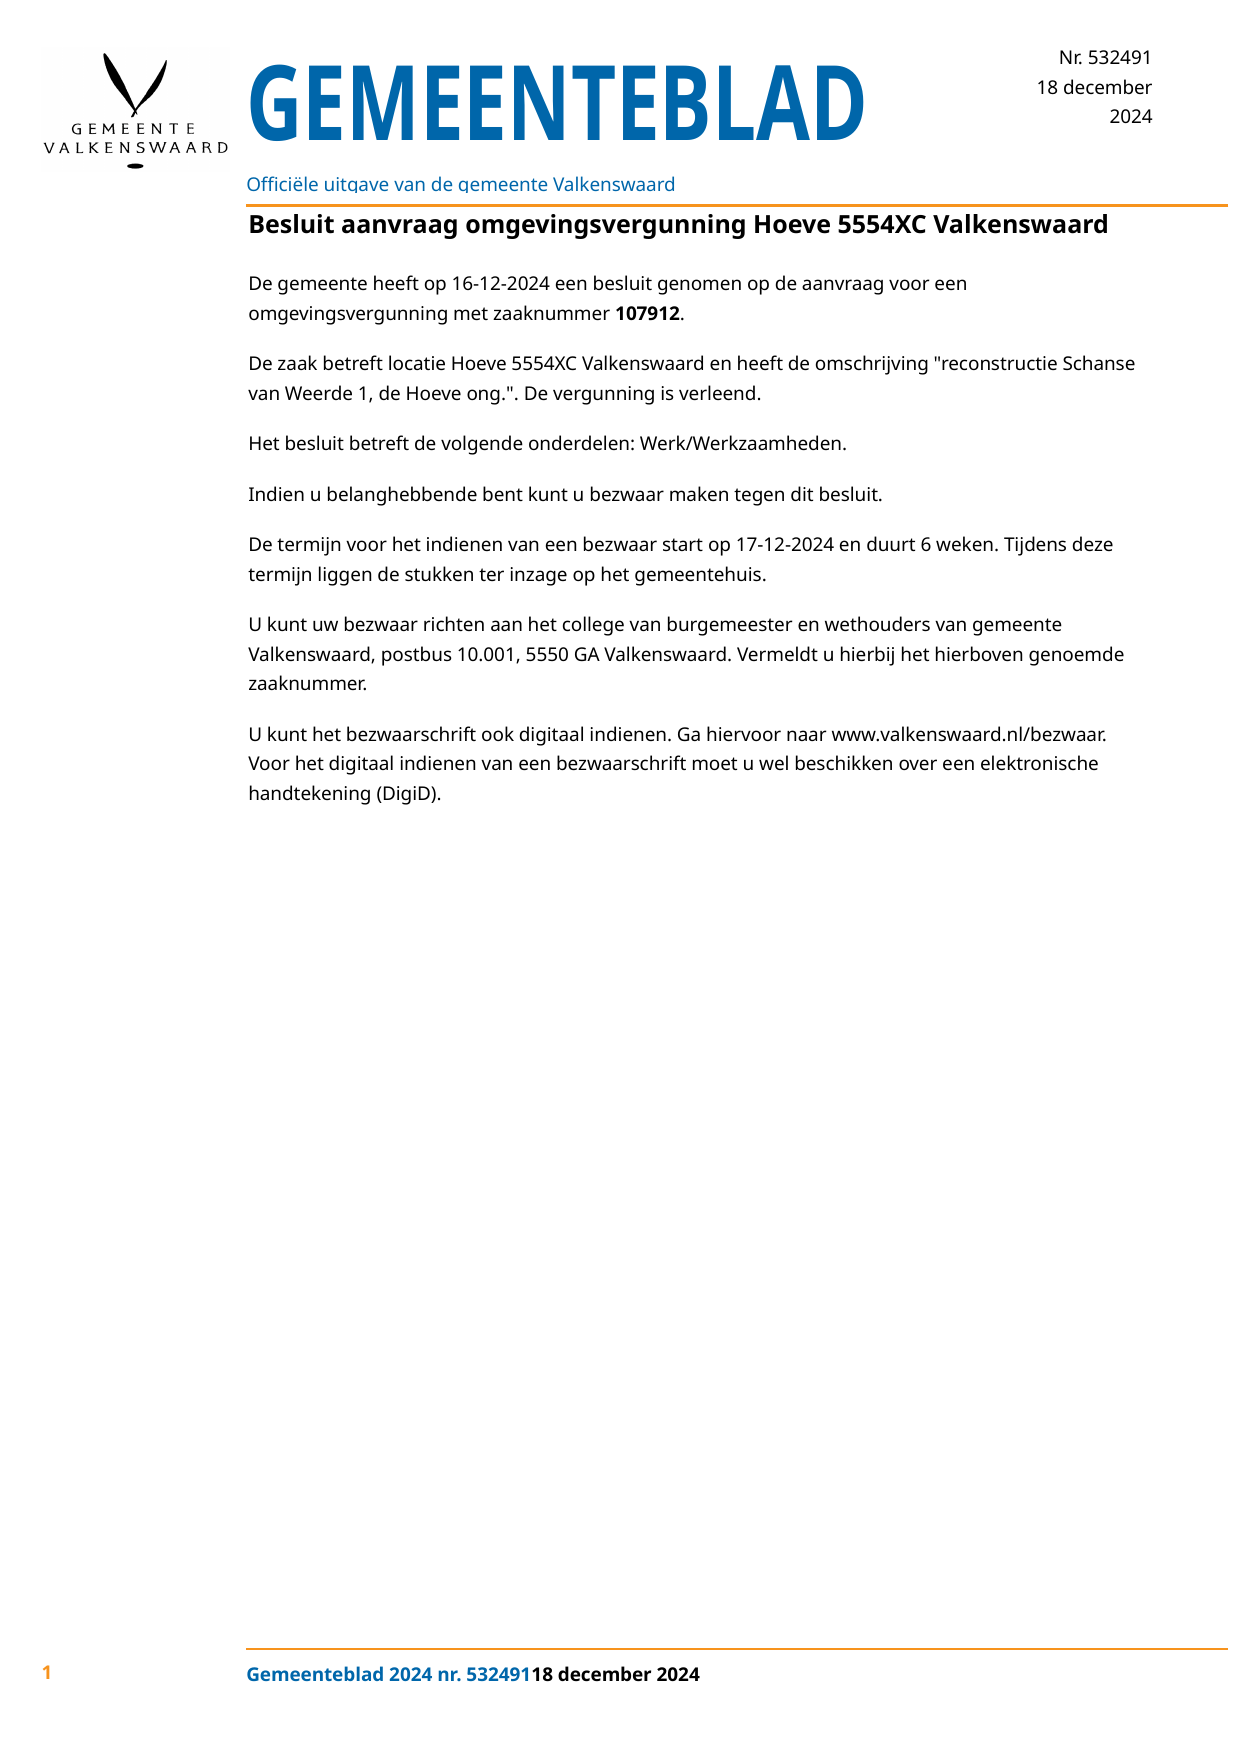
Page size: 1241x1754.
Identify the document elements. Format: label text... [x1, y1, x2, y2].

text Besluit aanvraag omgevingsvergunning Hoeve 5554XC Valkenswaard [248, 207, 1152, 241]
text Het besluit betreft de volgende onderdelen: Werk/Werkzaamheden. [248, 430, 1152, 456]
text U kunt uw bezwaar richten aan het college van burgemeester en wethouders van gemeente Valkenswaard, postbus 10.001, 5550 GA Valkenswaard. Vermeldt u hierbij het hierboven genoemde zaaknummer. [248, 611, 1152, 696]
text De termijn voor het indienen van een bezwaar start op 17-12-2024 en duurt 6 weken. Tijdens deze termijn liggen de stukken ter inzage op het gemeentehuis. [248, 531, 1152, 586]
text Indien u belanghebbende bent kunt u bezwaar maken tegen dit besluit. [248, 481, 1152, 506]
text U kunt het bezwaarschrift ook digitaal indienen. Ga hiervoor naar www.valkenswaard.nl/bezwaar. Voor het digitaal indienen van een bezwaarschrift moet u wel beschikken over een elektronische handtekening (DigiD). [248, 721, 1152, 806]
text De gemeente heeft op 16-12-2024 een besluit genomen op de aanvraag voor een omgevingsvergunning met zaaknummer 107912. [248, 270, 1152, 326]
text De zaak betreft locatie Hoeve 5554XC Valkenswaard en heeft de omschrijving "reconstructie Schanse van Weerde 1, de Hoeve ong.". De vergunning is verleend. [248, 350, 1152, 406]
picture [41, 47, 231, 172]
